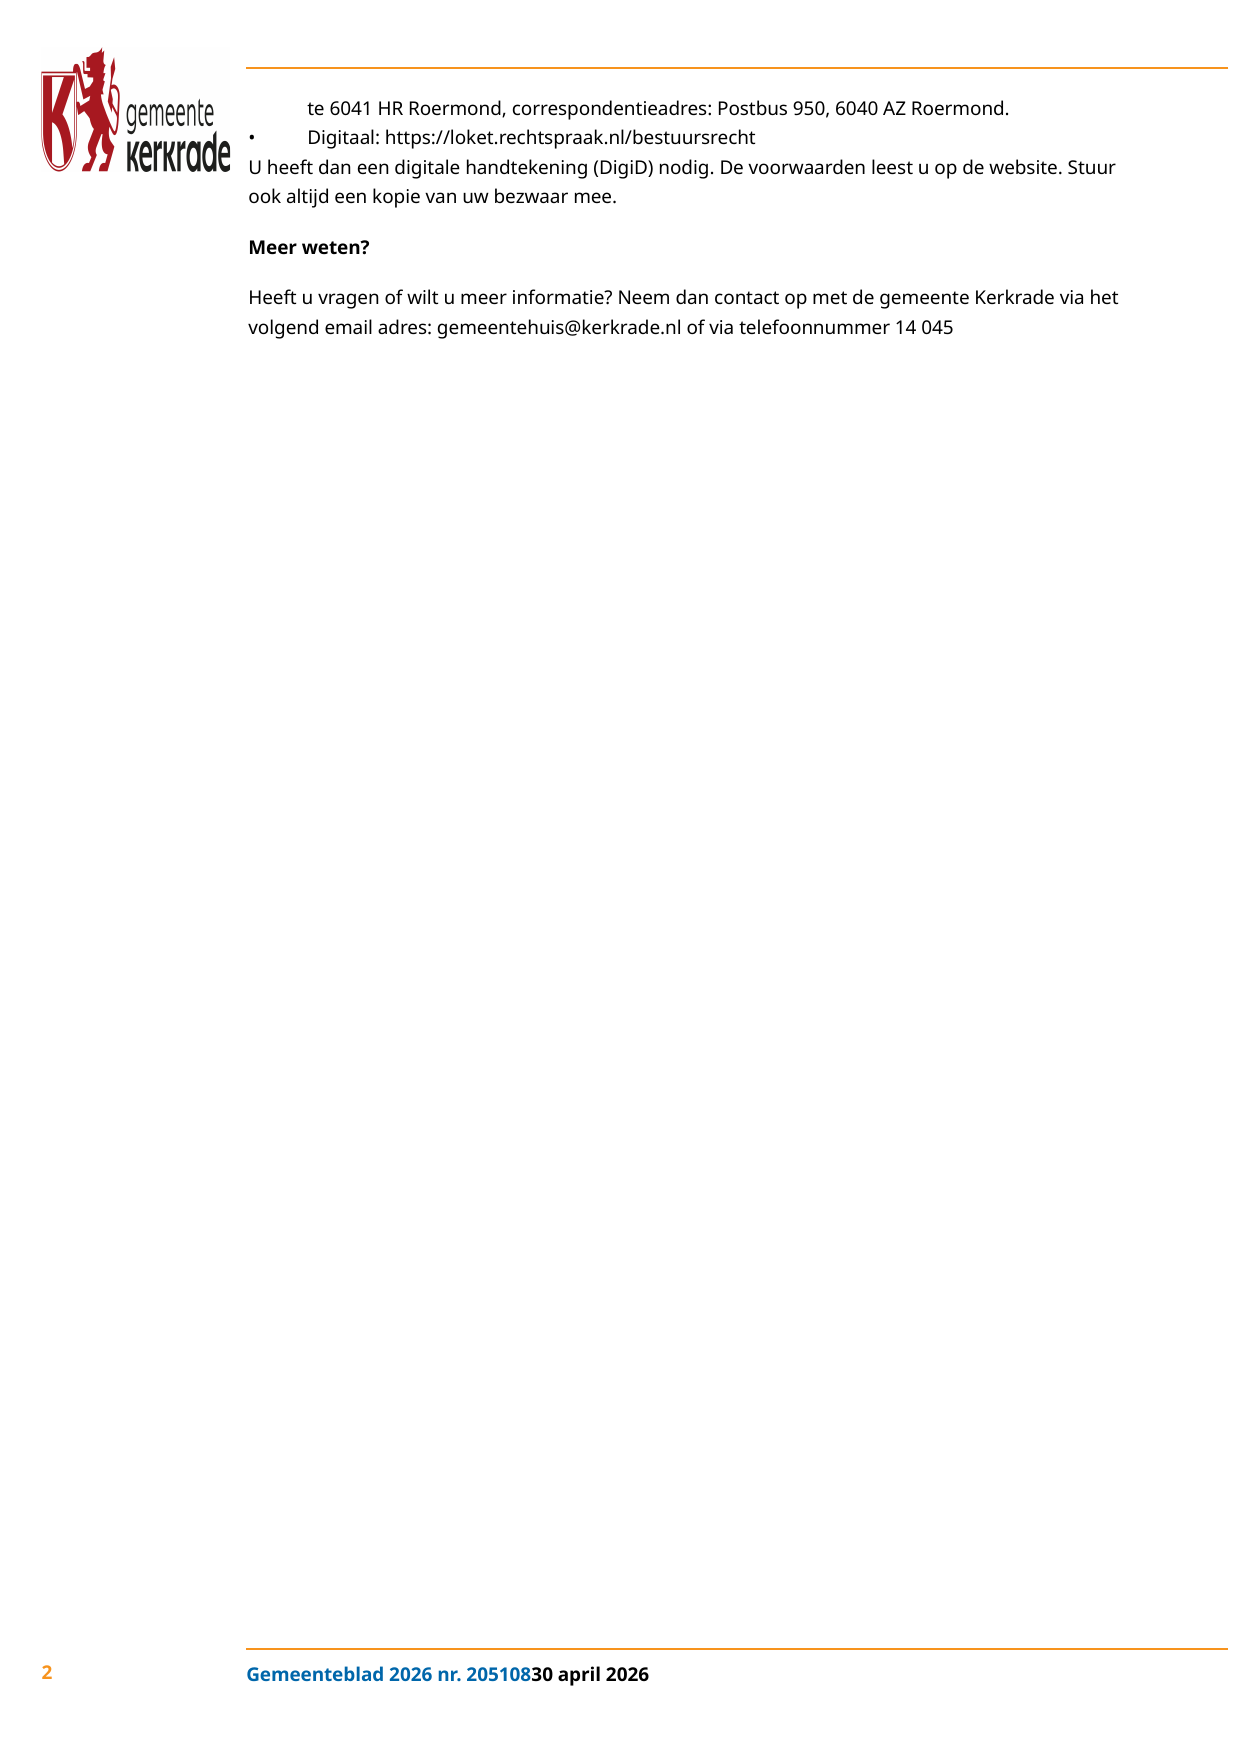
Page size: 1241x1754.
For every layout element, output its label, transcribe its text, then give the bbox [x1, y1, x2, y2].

list Digitaal: https://loket.rechtspraak.nl/bestuursrecht [248, 124, 1152, 150]
picture [41, 47, 231, 172]
list te 6041 HR Roermond, correspondentieadres: Postbus 950, 6040 AZ Roermond. [248, 95, 1152, 121]
text Heeft u vragen of wilt u meer informatie? Neem dan contact op met de gemeente Kerkrade via het volgend email adres: gemeentehuis@kerkrade.nl of via telefoonnummer 14 045 [248, 284, 1152, 340]
text U heeft dan een digitale handtekening (DigiD) nodig. De voorwaarden leest u op de website. Stuur ook altijd een kopie van uw bezwaar mee. [248, 154, 1152, 209]
text Meer weten? [248, 234, 1152, 260]
